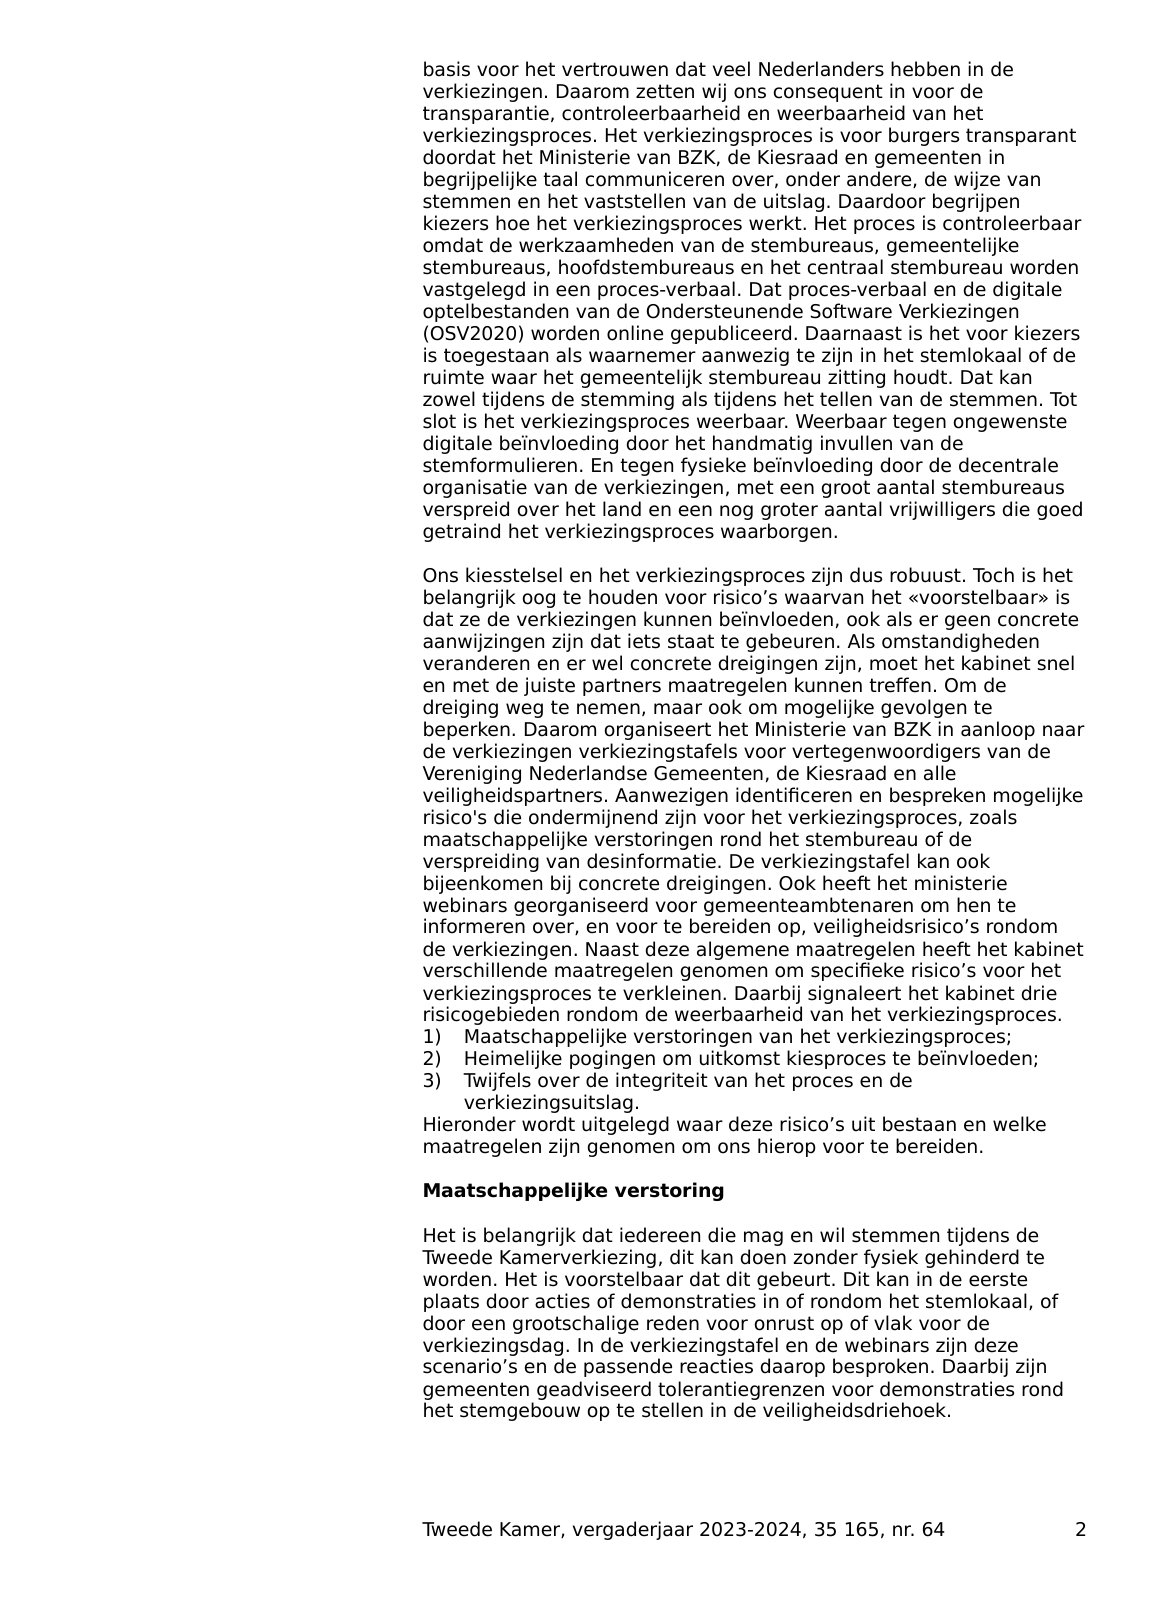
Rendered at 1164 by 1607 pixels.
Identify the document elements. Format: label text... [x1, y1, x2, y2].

text basis voor het vertrouwen dat veel Nederlanders hebben in de verkiezingen. Daarom zetten wij ons consequent in voor de transparantie, controleerbaarheid en weerbaarheid van het verkiezingsproces. Het verkiezingsproces is voor burgers transparant doordat het Ministerie van BZK, de Kiesraad en gemeenten in begrijpelijke taal communiceren over, onder andere, de wijze van stemmen en het vaststellen van de uitslag. Daardoor begrijpen kiezers hoe het verkiezingsproces werkt. Het proces is controleerbaar omdat de werkzaamheden van de stembureaus, gemeentelijke stembureaus, hoofdstembureaus en het centraal stembureau worden vastgelegd in een proces-verbaal. Dat proces-verbaal en de digitale optelbestanden van de Ondersteunende Software Verkiezingen (OSV2020) worden online gepubliceerd. Daarnaast is het voor kiezers is toegestaan als waarnemer aanwezig te zijn in het stemlokaal of de ruimte waar het gemeentelijk stembureau zitting houdt. Dat kan zowel tijdens de stemming als tijdens het tellen van de stemmen. Tot slot is het verkiezingsproces weerbaar. Weerbaar tegen ongewenste digitale beïnvloeding door het handmatig invullen van de stemformulieren. En tegen fysieke beïnvloeding door de decentrale organisatie van de verkiezingen, met een groot aantal stembureaus verspreid over het land en een nog groter aantal vrijwilligers die goed getraind het verkiezingsproces waarborgen. [422, 59, 1087, 543]
text Hieronder wordt uitgelegd waar deze risico’s uit bestaan en welke maatregelen zijn genomen om ons hierop voor te bereiden. [422, 1114, 1087, 1158]
text Ons kiesstelsel en het verkiezingsproces zijn dus robuust. Toch is het belangrijk oog te houden voor risico’s waarvan het «voorstelbaar» is dat ze de verkiezingen kunnen beïnvloeden, ook als er geen concrete aanwijzingen zijn dat iets staat te gebeuren. Als omstandigheden veranderen en er wel concrete dreigingen zijn, moet het kabinet snel en met de juiste partners maatregelen kunnen treffen. Om de dreiging weg te nemen, maar ook om mogelijke gevolgen te beperken. Daarom organiseert het Ministerie van BZK in aanloop naar de verkiezingen verkiezingstafels voor vertegenwoordigers van de Vereniging Nederlandse Gemeenten, de Kiesraad en alle veiligheidspartners. Aanwezigen identificeren en bespreken mogelijke risico's die ondermijnend zijn voor het verkiezingsproces, zoals maatschappelijke verstoringen rond het stembureau of de verspreiding van desinformatie. De verkiezingstafel kan ook bijeenkomen bij concrete dreigingen. Ook heeft het ministerie webinars georganiseerd voor gemeenteambtenaren om hen te informeren over, en voor te bereiden op, veiligheidsrisico’s rondom de verkiezingen. Naast deze algemene maatregelen heeft het kabinet verschillende maatregelen genomen om specifieke risico’s voor het verkiezingsproces te verkleinen. Daarbij signaleert het kabinet drie risicogebieden rondom de weerbaarheid van het verkiezingsproces. [422, 565, 1087, 1026]
text 1) Maatschappelijke verstoringen van het verkiezingsproces; [422, 1026, 1087, 1048]
text 3) Twijfels over de integriteit van het proces en de verkiezingsuitslag. [422, 1070, 1087, 1114]
text 2) Heimelijke pogingen om uitkomst kiesproces te beïnvloeden; [422, 1048, 1087, 1070]
subtitle Maatschappelijke verstoring [422, 1180, 1087, 1202]
text Het is belangrijk dat iedereen die mag en wil stemmen tijdens de Tweede Kamerverkiezing, dit kan doen zonder fysiek gehinderd te worden. Het is voorstelbaar dat dit gebeurt. Dit kan in de eerste plaats door acties of demonstraties in of rondom het stemlokaal, of door een grootschalige reden voor onrust op of vlak voor de verkiezingsdag. In de verkiezingstafel en de webinars zijn deze scenario’s en de passende reacties daarop besproken. Daarbij zijn gemeenten geadviseerd tolerantiegrenzen voor demonstraties rond het stemgebouw op te stellen in de veiligheidsdriehoek. [422, 1224, 1087, 1422]
